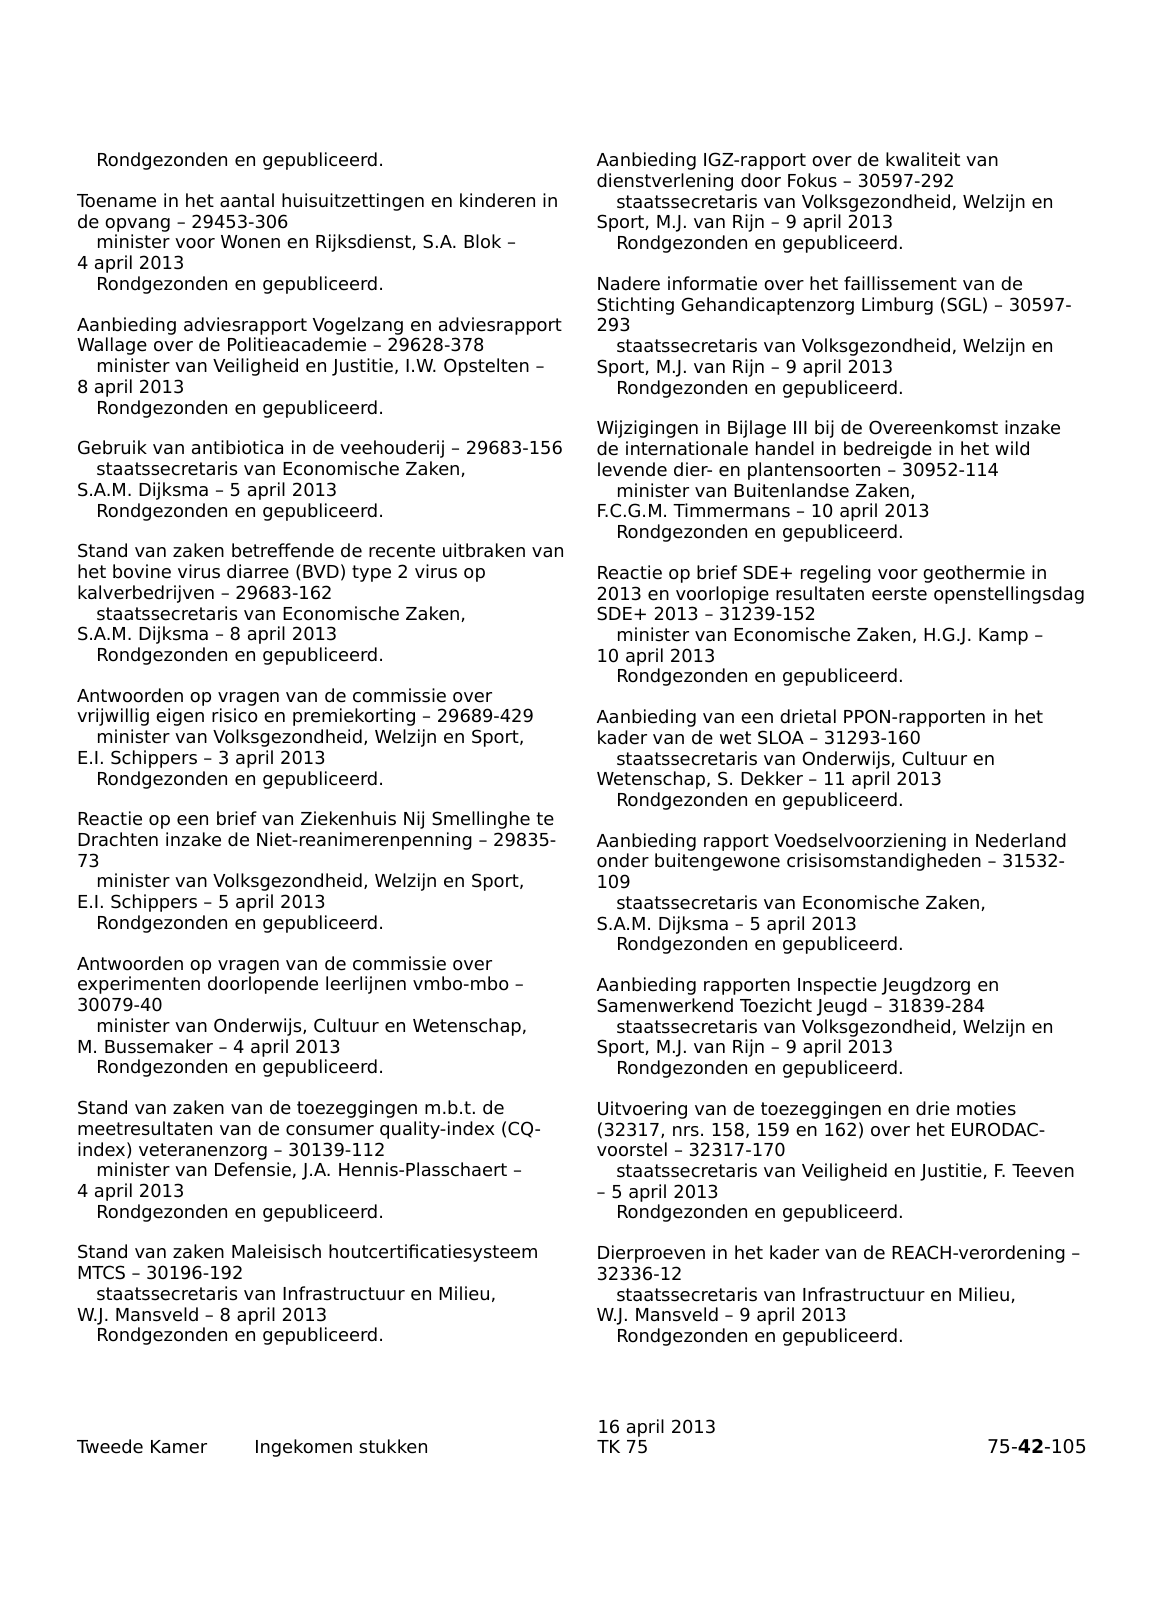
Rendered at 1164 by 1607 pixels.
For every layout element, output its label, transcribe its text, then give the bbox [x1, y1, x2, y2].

text staatssecretaris van Volksgezondheid, Welzijn en Sport, M.J. van Rijn – 9 april 2013 [596, 192, 1087, 233]
text minister voor Wonen en Rijksdienst, S.A. Blok – 4 april 2013 [77, 232, 567, 274]
text Reactie op een brief van Ziekenhuis Nij Smellinghe te Drachten inzake de Niet-reanimerenpenning – 29835-73 [77, 809, 567, 871]
text Reactie op brief SDE+ regeling voor geothermie in 2013 en voorlopige resultaten eerste openstellingsdag SDE+ 2013 – 31239-152 [596, 563, 1087, 625]
text Rondgezonden en gepubliceerd. [77, 768, 567, 789]
text Rondgezonden en gepubliceerd. [77, 913, 567, 933]
text Rondgezonden en gepubliceerd. [77, 1325, 567, 1346]
text Rondgezonden en gepubliceerd. [596, 233, 1087, 254]
text minister van Defensie, J.A. Hennis-Plasschaert – 4 april 2013 [77, 1160, 567, 1202]
text Nadere informatie over het faillissement van de Stichting Gehandicaptenzorg Limburg (SGL) – 30597-293 [596, 274, 1087, 336]
text staatssecretaris van Onderwijs, Cultuur en Wetenschap, S. Dekker – 11 april 2013 [596, 748, 1087, 790]
text Aanbieding van een drietal PPON-rapporten in het kader van de wet SLOA – 31293-160 [596, 707, 1087, 748]
text Toename in het aantal huisuitzettingen en kinderen in de opvang – 29453-306 [77, 191, 567, 232]
text minister van Veiligheid en Justitie, I.W. Opstelten – 8 april 2013 [77, 356, 567, 397]
text staatssecretaris van Economische Zaken, S.A.M. Dijksma – 5 april 2013 [77, 459, 567, 500]
text staatssecretaris van Infrastructuur en Milieu, W.J. Mansveld – 8 april 2013 [77, 1284, 567, 1325]
text Rondgezonden en gepubliceerd. [77, 645, 567, 666]
text staatssecretaris van Infrastructuur en Milieu, W.J. Mansveld – 9 april 2013 [596, 1284, 1087, 1326]
text minister van Economische Zaken, H.G.J. Kamp – 10 april 2013 [596, 625, 1087, 666]
text Stand van zaken van de toezeggingen m.b.t. de meetresultaten van de consumer quality-index (CQ-index) veteranenzorg – 30139-112 [77, 1098, 567, 1160]
text Rondgezonden en gepubliceerd. [77, 1202, 567, 1222]
text minister van Onderwijs, Cultuur en Wetenschap, M. Bussemaker – 4 april 2013 [77, 1016, 567, 1057]
text Rondgezonden en gepubliceerd. [596, 666, 1087, 687]
text Stand van zaken betreffende de recente uitbraken van het bovine virus diarree (BVD) type 2 virus op kalverbedrijven – 29683-162 [77, 541, 567, 603]
text Rondgezonden en gepubliceerd. [77, 397, 567, 418]
text Aanbieding IGZ-rapport over de kwaliteit van dienstverlening door Fokus – 30597-292 [596, 150, 1087, 192]
text Antwoorden op vragen van de commissie over vrijwillig eigen risico en premiekorting – 29689-429 [77, 686, 567, 727]
text Rondgezonden en gepubliceerd. [596, 934, 1087, 955]
text Aanbieding rapport Voedselvoorziening in Nederland onder buitengewone crisisomstandigheden – 31532-109 [596, 831, 1087, 893]
text staatssecretaris van Economische Zaken, S.A.M. Dijksma – 8 april 2013 [77, 603, 567, 645]
text Aanbieding adviesrapport Vogelzang en adviesrapport Wallage over de Politieacademie – 29628-378 [77, 314, 567, 356]
text staatssecretaris van Veiligheid en Justitie, F. Teeven – 5 april 2013 [596, 1161, 1087, 1202]
text staatssecretaris van Economische Zaken, S.A.M. Dijksma – 5 april 2013 [596, 893, 1087, 934]
text Rondgezonden en gepubliceerd. [596, 522, 1087, 543]
text Stand van zaken Maleisisch houtcertificatiesysteem MTCS – 30196-192 [77, 1242, 567, 1284]
text Rondgezonden en gepubliceerd. [596, 1202, 1087, 1223]
text Rondgezonden en gepubliceerd. [596, 377, 1087, 398]
text minister van Volksgezondheid, Welzijn en Sport, E.I. Schippers – 5 april 2013 [77, 871, 567, 913]
text minister van Buitenlandse Zaken, F.C.G.M. Timmermans – 10 april 2013 [596, 480, 1087, 522]
text Dierproeven in het kader van de REACH-verordening – 32336-12 [596, 1243, 1087, 1284]
text minister van Volksgezondheid, Welzijn en Sport, E.I. Schippers – 3 april 2013 [77, 727, 567, 768]
text Rondgezonden en gepubliceerd. [77, 500, 567, 521]
text Gebruik van antibiotica in de veehouderij – 29683-156 [77, 438, 567, 459]
text Wijzigingen in Bijlage III bij de Overeenkomst inzake de internationale handel in bedreigde in het wild levende dier- en plantensoorten – 30952-114 [596, 418, 1087, 480]
text Rondgezonden en gepubliceerd. [596, 790, 1087, 811]
text staatssecretaris van Volksgezondheid, Welzijn en Sport, M.J. van Rijn – 9 april 2013 [596, 1016, 1087, 1058]
text Aanbieding rapporten Inspectie Jeugdzorg en Samenwerkend Toezicht Jeugd – 31839-284 [596, 975, 1087, 1016]
text Uitvoering van de toezeggingen en drie moties (32317, nrs. 158, 159 en 162) over het EURODAC-voorstel – 32317-170 [596, 1099, 1087, 1161]
text Rondgezonden en gepubliceerd. [596, 1326, 1087, 1347]
text Rondgezonden en gepubliceerd. [77, 150, 567, 171]
text Antwoorden op vragen van de commissie over experimenten doorlopende leerlijnen vmbo-mbo – 30079-40 [77, 953, 567, 1016]
text Rondgezonden en gepubliceerd. [77, 1057, 567, 1078]
text Rondgezonden en gepubliceerd. [596, 1058, 1087, 1079]
text Rondgezonden en gepubliceerd. [77, 274, 567, 294]
text staatssecretaris van Volksgezondheid, Welzijn en Sport, M.J. van Rijn – 9 april 2013 [596, 336, 1087, 377]
